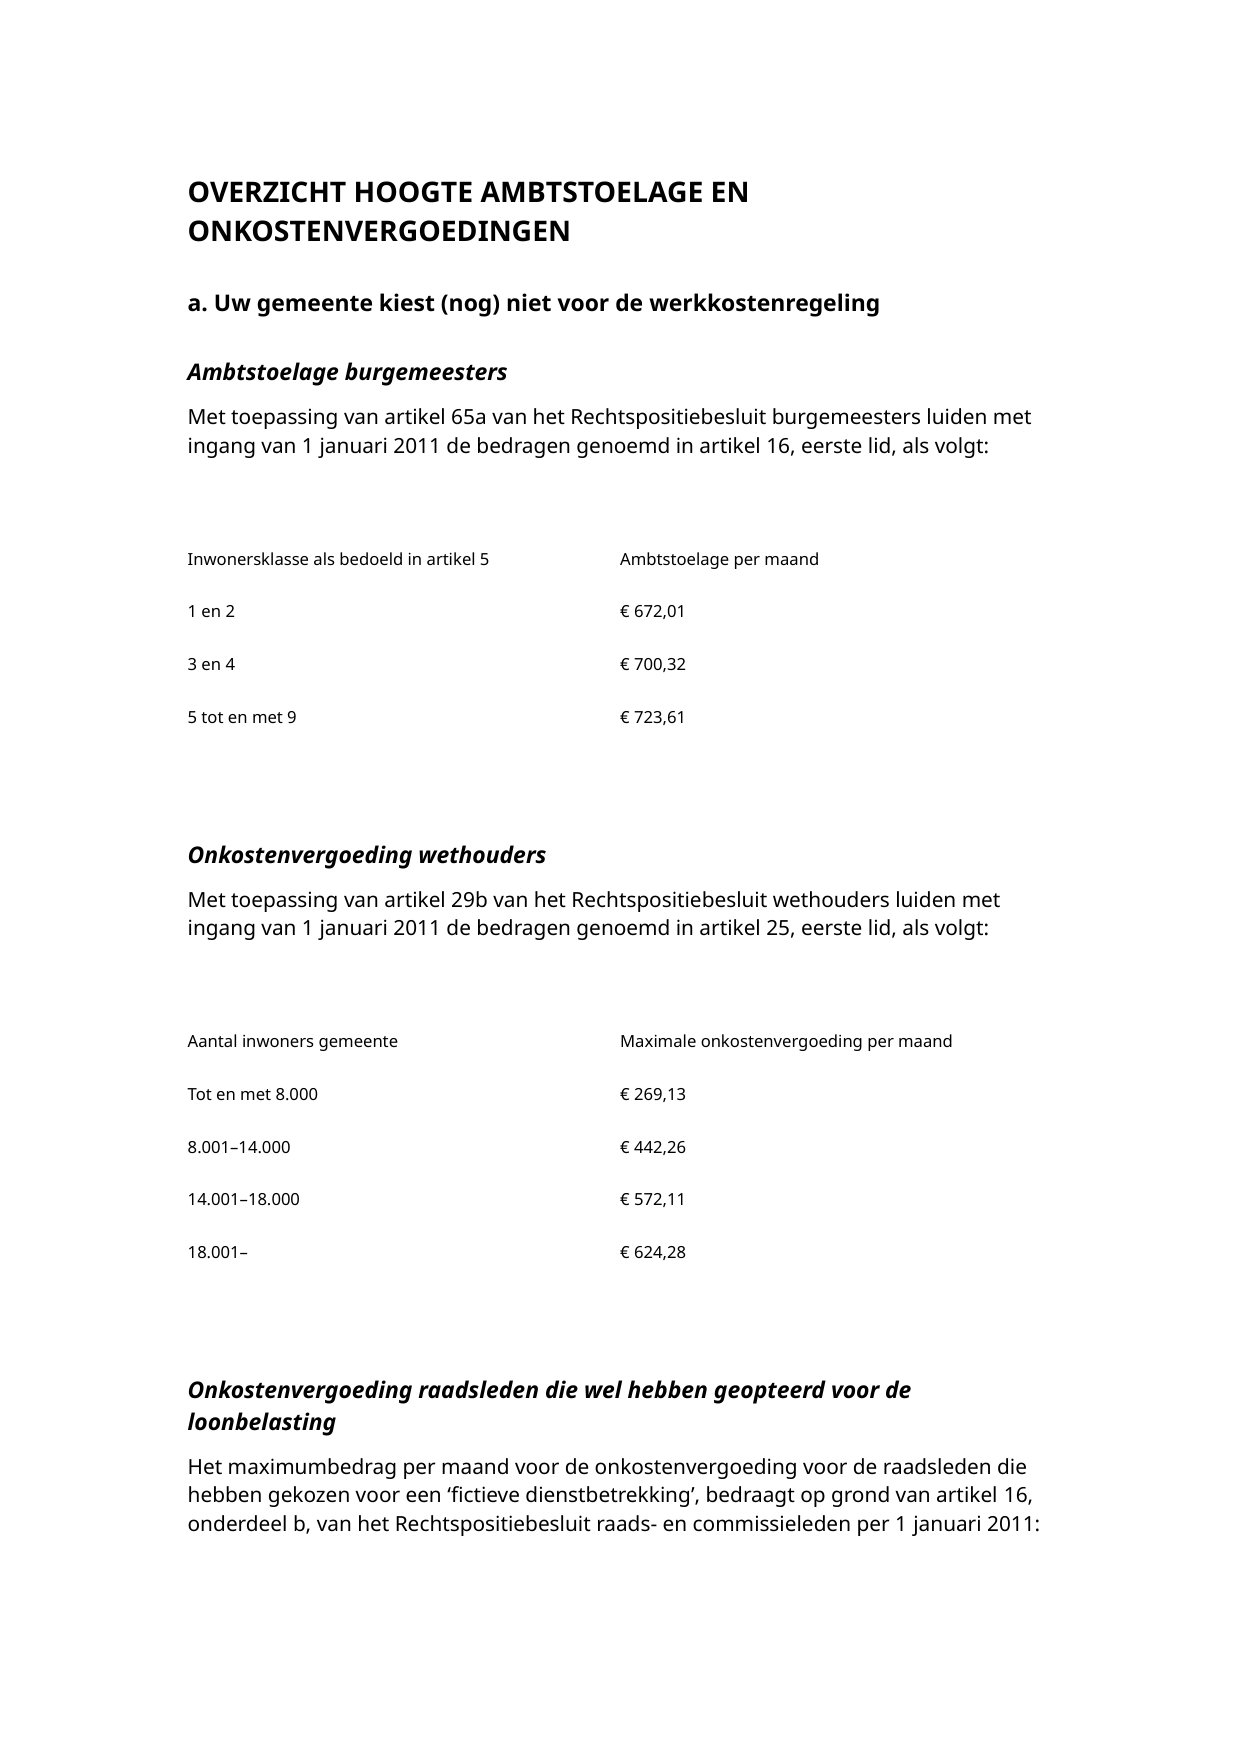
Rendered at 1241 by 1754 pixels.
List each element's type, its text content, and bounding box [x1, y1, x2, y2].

text Het maximumbedrag per maand voor de onkostenvergoeding voor de raadsleden die hebben gekozen voor een ‘fictieve dienstbetrekking’, bedraagt op grond van artikel 16, onderdeel b, van het Rechtspositiebesluit raads- en commissieleden per 1 januari 2011: [187, 1452, 1053, 1537]
table_cell 18.001– [188, 1241, 620, 1293]
subtitle Ambtstoelage burgemeesters [187, 356, 1053, 387]
table_cell 3 en 4 [188, 653, 620, 705]
table_cell € 700,32 [620, 653, 1053, 705]
subtitle Onkostenvergoeding raadsleden die wel hebben geopteerd voor de loonbelasting [187, 1374, 1053, 1437]
table_cell € 269,13 [620, 1083, 1053, 1135]
table_header Inwonersklasse als bedoeld in artikel 5 [188, 547, 620, 600]
text Met toepassing van artikel 65a van het Rechtspositiebesluit burgemeesters luiden met ingang van 1 januari 2011 de bedragen genoemd in artikel 16, eerste lid, als volgt: [187, 402, 1053, 459]
table_header Maximale onkostenvergoeding per maand [620, 1030, 1053, 1083]
table_cell 14.001–18.000 [188, 1188, 620, 1241]
table_header Aantal inwoners gemeente [188, 1030, 620, 1083]
table_cell 5 tot en met 9 [188, 705, 620, 758]
table_cell € 672,01 [620, 600, 1053, 652]
subtitle a. Uw gemeente kiest (nog) niet voor de werkkostenregeling [187, 287, 1053, 318]
subtitle OVERZICHT HOOGTE AMBTSTOELAGE EN ONKOSTENVERGOEDINGEN [187, 172, 1053, 250]
table_cell € 723,61 [620, 705, 1053, 758]
table_header Ambtstoelage per maand [620, 547, 1053, 600]
table_cell € 624,28 [620, 1241, 1053, 1293]
table_cell € 442,26 [620, 1135, 1053, 1188]
table_cell € 572,11 [620, 1188, 1053, 1241]
table_cell 8.001–14.000 [188, 1135, 620, 1188]
subtitle Onkostenvergoeding wethouders [187, 839, 1053, 870]
table_cell Tot en met 8.000 [188, 1083, 620, 1135]
table_cell 1 en 2 [188, 600, 620, 652]
text Met toepassing van artikel 29b van het Rechtspositiebesluit wethouders luiden met ingang van 1 januari 2011 de bedragen genoemd in artikel 25, eerste lid, als volgt: [187, 885, 1053, 942]
